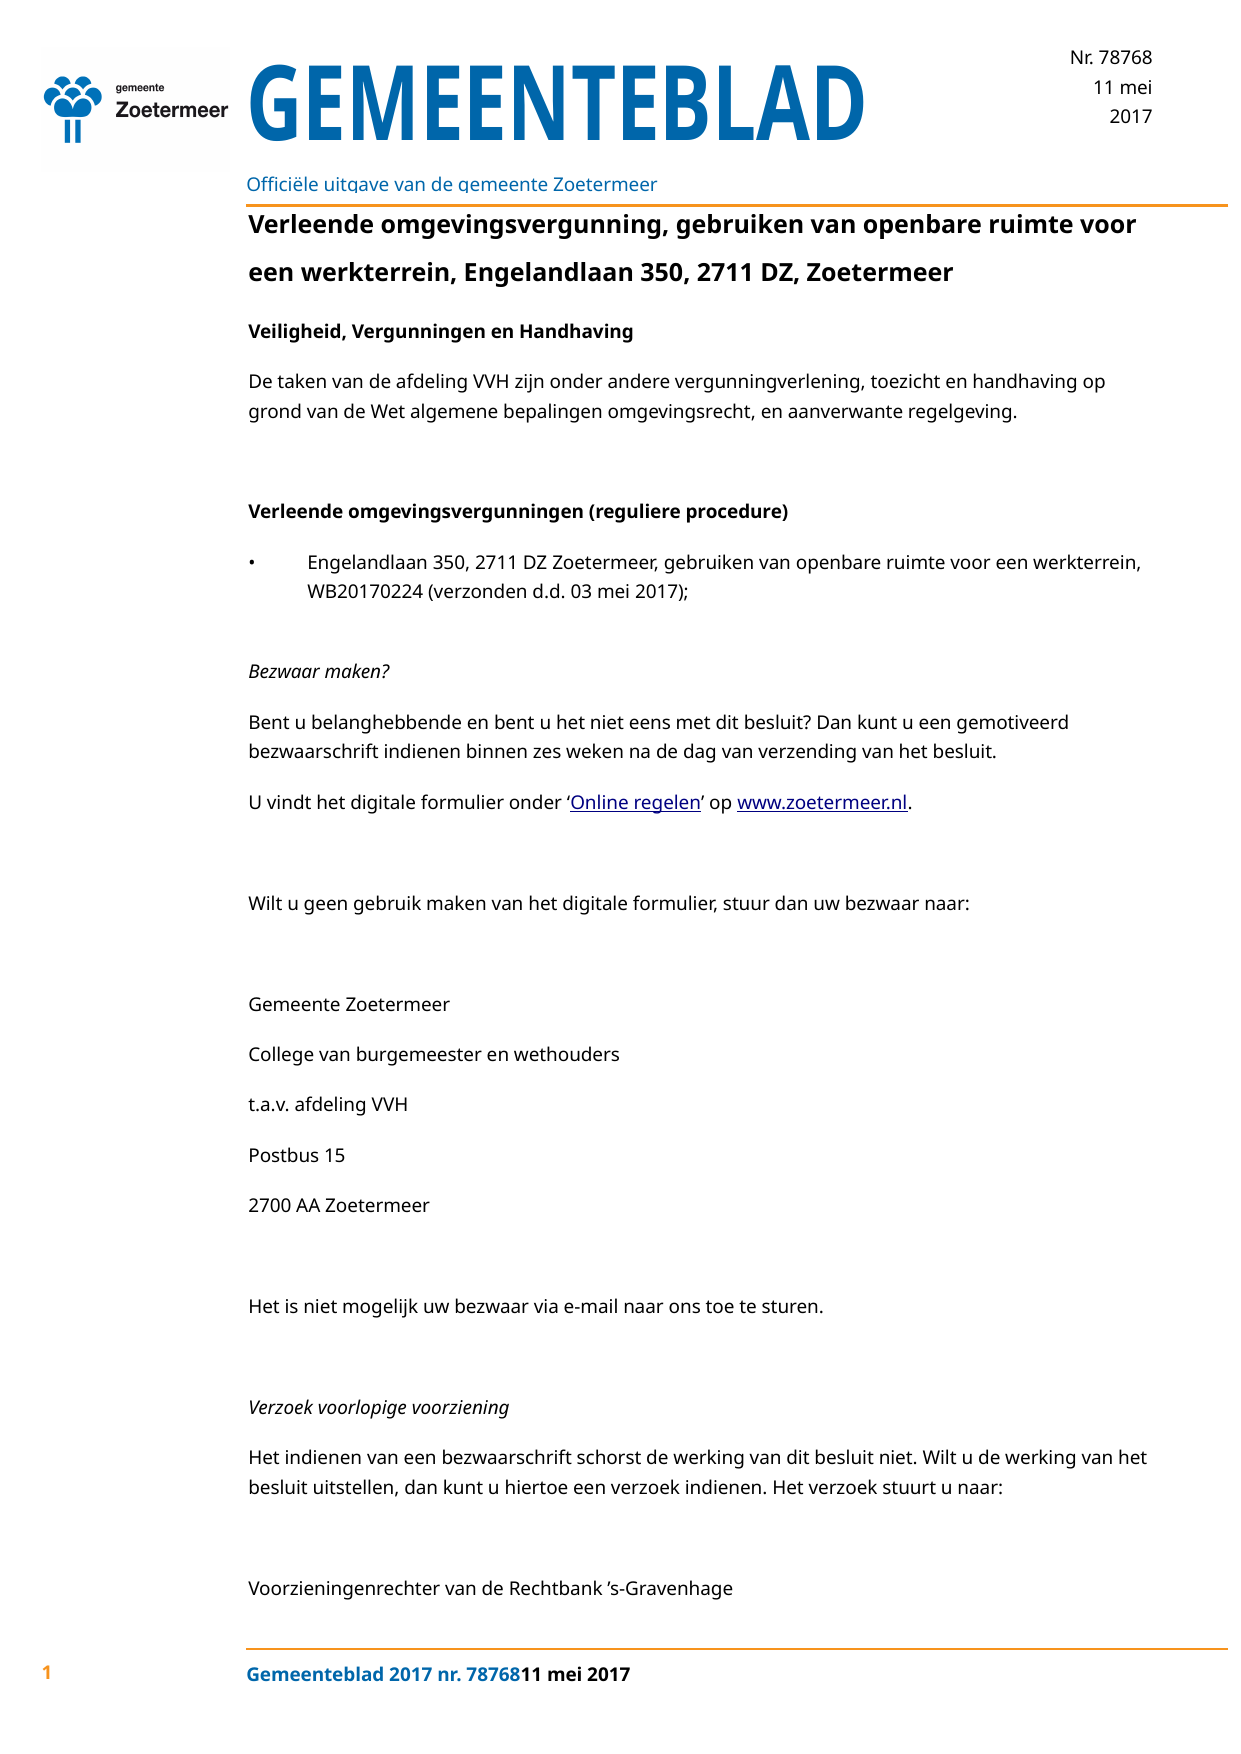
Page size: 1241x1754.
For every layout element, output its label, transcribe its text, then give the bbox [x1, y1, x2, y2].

text Het is niet mogelijk uw bezwaar via e-mail naar ons toe te sturen. [248, 1293, 1152, 1319]
text U vindt het digitale formulier onder ‘Online regelen’ op www.zoetermeer.nl. [248, 789, 1152, 815]
list Engelandlaan 350, 2711 DZ Zoetermeer, gebruiken van openbare ruimte voor een werkterrein, WB20170224 (verzonden d.d. 03 mei 2017); [248, 549, 1152, 604]
text Bent u belanghebbende en bent u het niet eens met dit besluit? Dan kunt u een gemotiveerd bezwaarschrift indienen binnen zes weken na de dag van verzending van het besluit. [248, 709, 1152, 764]
text Gemeente Zoetermeer [248, 991, 1152, 1017]
picture [41, 47, 231, 172]
text Postbus 15 [248, 1142, 1152, 1168]
text Verleende omgevingsvergunningen (reguliere procedure) [248, 499, 1152, 524]
text Verleende omgevingsvergunning, gebruiken van openbare ruimte voor een werkterrein, Engelandlaan 350, 2711 DZ, Zoetermeer [248, 207, 1152, 288]
text 2700 AA Zoetermeer [248, 1192, 1152, 1218]
text De taken van de afdeling VVH zijn onder andere vergunningverlening, toezicht en handhaving op grond van de Wet algemene bepalingen omgevingsrecht, en aanverwante regelgeving. [248, 368, 1152, 424]
text Verzoek voorlopige voorziening [248, 1394, 1152, 1420]
text Voorzieningenrechter van de Rechtbank ’s-Gravenhage [248, 1575, 1152, 1601]
text Bezwaar maken? [248, 659, 1152, 684]
text College van burgemeester en wethouders [248, 1041, 1152, 1067]
text Het indienen van een bezwaarschrift schorst de werking van dit besluit niet. Wilt u de werking van het besluit uitstellen, dan kunt u hiertoe een verzoek indienen. Het verzoek stuurt u naar: [248, 1444, 1152, 1500]
text Wilt u geen gebruik maken van het digitale formulier, stuur dan uw bezwaar naar: [248, 890, 1152, 916]
text t.a.v. afdeling VVH [248, 1092, 1152, 1117]
text Veiligheid, Vergunningen en Handhaving [248, 318, 1152, 344]
